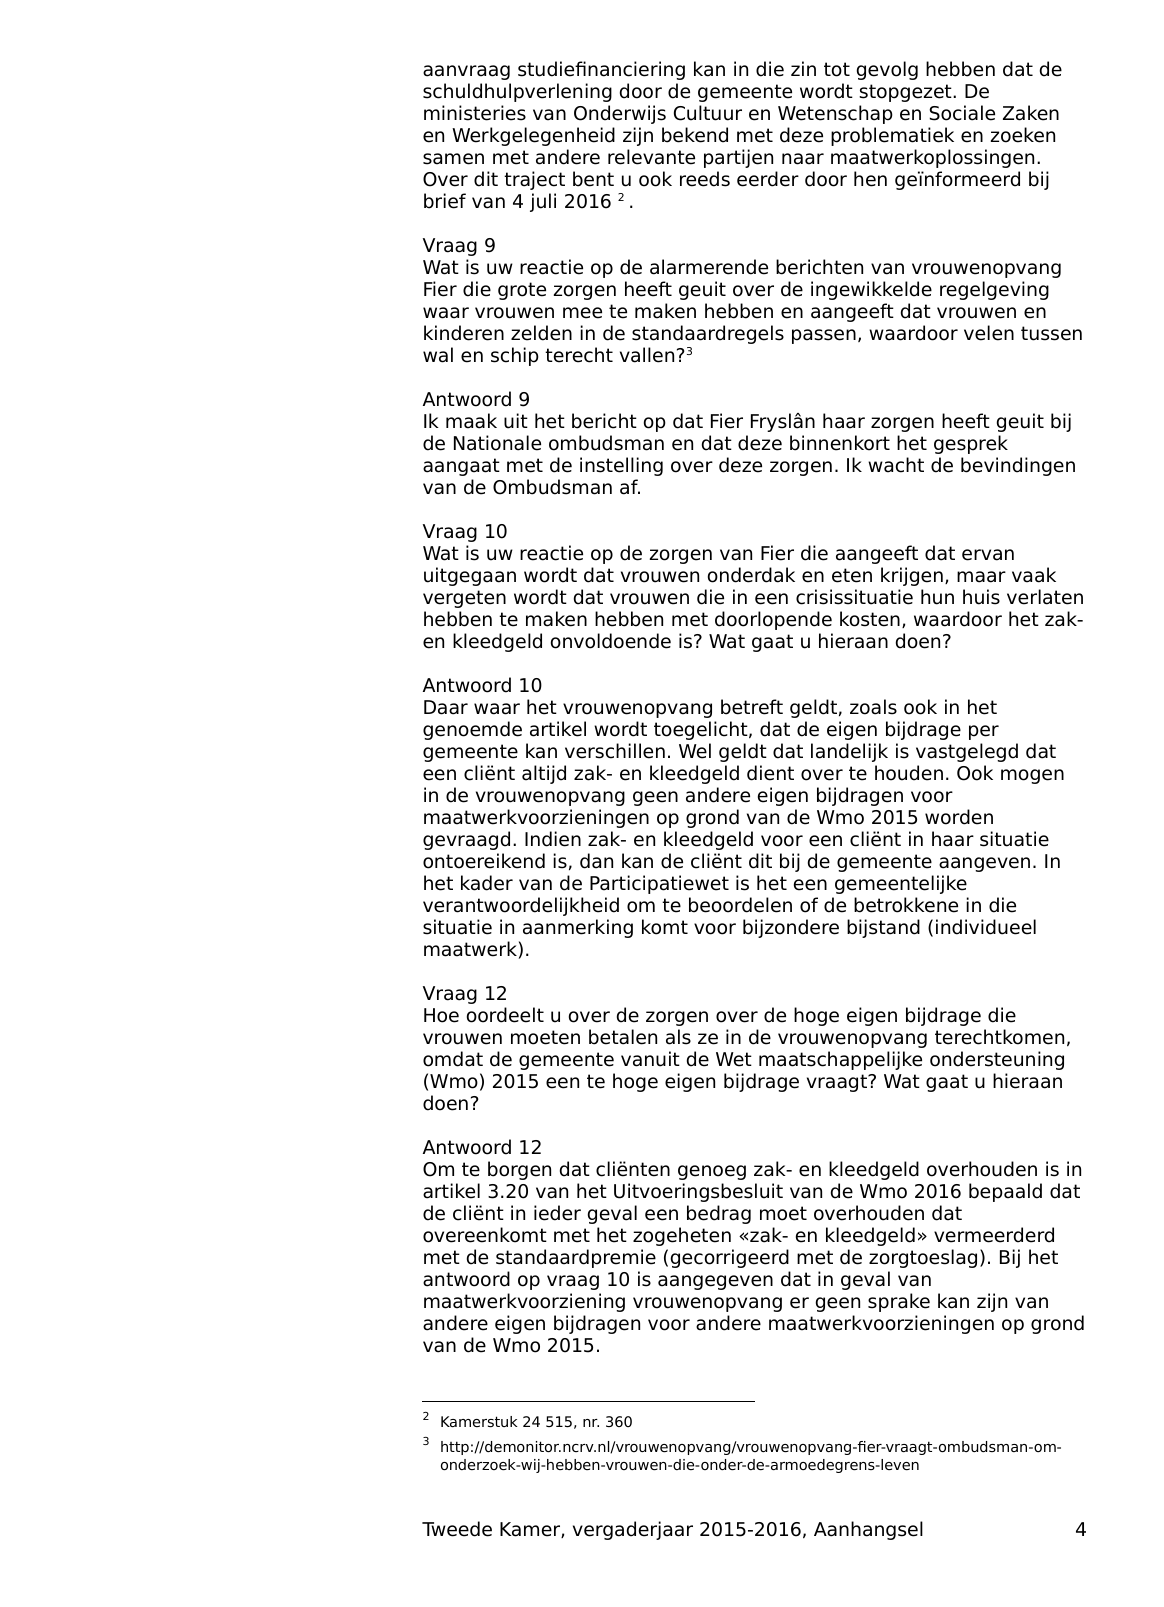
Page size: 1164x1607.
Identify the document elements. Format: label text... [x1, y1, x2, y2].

text Vraag 12 [422, 983, 1087, 1005]
text Antwoord 12 [422, 1137, 1087, 1159]
text Vraag 9 [422, 235, 1087, 257]
text Antwoord 9 [422, 389, 1087, 411]
text http://demonitor.ncrv.nl/vrouwenopvang/vrouwenopvang-fier-vraagt-ombudsman-om-onderzoek-wij-hebben-vrouwen-die-onder-de-armoedegrens-leven [422, 1435, 1087, 1474]
text aanvraag studiefinanciering kan in die zin tot gevolg hebben dat de schuldhulpverlening door de gemeente wordt stopgezet. De ministeries van Onderwijs Cultuur en Wetenschap en Sociale Zaken en Werkgelegenheid zijn bekend met deze problematiek en zoeken samen met andere relevante partijen naar maatwerkoplossingen. Over dit traject bent u ook reeds eerder door hen geïnformeerd bij brief van 4 juli 2016 . [422, 59, 1087, 213]
text Kamerstuk 24 515, nr. 360 [422, 1410, 1087, 1432]
text Vraag 10 [422, 521, 1087, 543]
text Daar waar het vrouwenopvang betreft geldt, zoals ook in het genoemde artikel wordt toegelicht, dat de eigen bijdrage per gemeente kan verschillen. Wel geldt dat landelijk is vastgelegd dat een cliënt altijd zak- en kleedgeld dient over te houden. Ook mogen in de vrouwenopvang geen andere eigen bijdragen voor maatwerkvoorzieningen op grond van de Wmo 2015 worden gevraagd. Indien zak- en kleedgeld voor een cliënt in haar situatie ontoereikend is, dan kan de cliënt dit bij de gemeente aangeven. In het kader van de Participatiewet is het een gemeentelijke verantwoordelijkheid om te beoordelen of de betrokkene in die situatie in aanmerking komt voor bijzondere bijstand (individueel maatwerk). [422, 697, 1087, 961]
text Ik maak uit het bericht op dat Fier Fryslân haar zorgen heeft geuit bij de Nationale ombudsman en dat deze binnenkort het gesprek aangaat met de instelling over deze zorgen. Ik wacht de bevindingen van de Ombudsman af. [422, 411, 1087, 499]
text Antwoord 10 [422, 675, 1087, 697]
text Wat is uw reactie op de alarmerende berichten van vrouwenopvang Fier die grote zorgen heeft geuit over de ingewikkelde regelgeving waar vrouwen mee te maken hebben en aangeeft dat vrouwen en kinderen zelden in de standaardregels passen, waardoor velen tussen wal en schip terecht vallen? [422, 257, 1087, 367]
text Wat is uw reactie op de zorgen van Fier die aangeeft dat ervan uitgegaan wordt dat vrouwen onderdak en eten krijgen, maar vaak vergeten wordt dat vrouwen die in een crisissituatie hun huis verlaten hebben te maken hebben met doorlopende kosten, waardoor het zak- en kleedgeld onvoldoende is? Wat gaat u hieraan doen? [422, 543, 1087, 653]
text Om te borgen dat cliënten genoeg zak- en kleedgeld overhouden is in artikel 3.20 van het Uitvoeringsbesluit van de Wmo 2016 bepaald dat de cliënt in ieder geval een bedrag moet overhouden dat overeenkomt met het zogeheten «zak- en kleedgeld» vermeerderd met de standaardpremie (gecorrigeerd met de zorgtoeslag). Bij het antwoord op vraag 10 is aangegeven dat in geval van maatwerkvoorziening vrouwenopvang er geen sprake kan zijn van andere eigen bijdragen voor andere maatwerkvoorzieningen op grond van de Wmo 2015. [422, 1159, 1087, 1357]
text Hoe oordeelt u over de zorgen over de hoge eigen bijdrage die vrouwen moeten betalen als ze in de vrouwenopvang terechtkomen, omdat de gemeente vanuit de Wet maatschappelijke ondersteuning (Wmo) 2015 een te hoge eigen bijdrage vraagt? Wat gaat u hieraan doen? [422, 1005, 1087, 1115]
